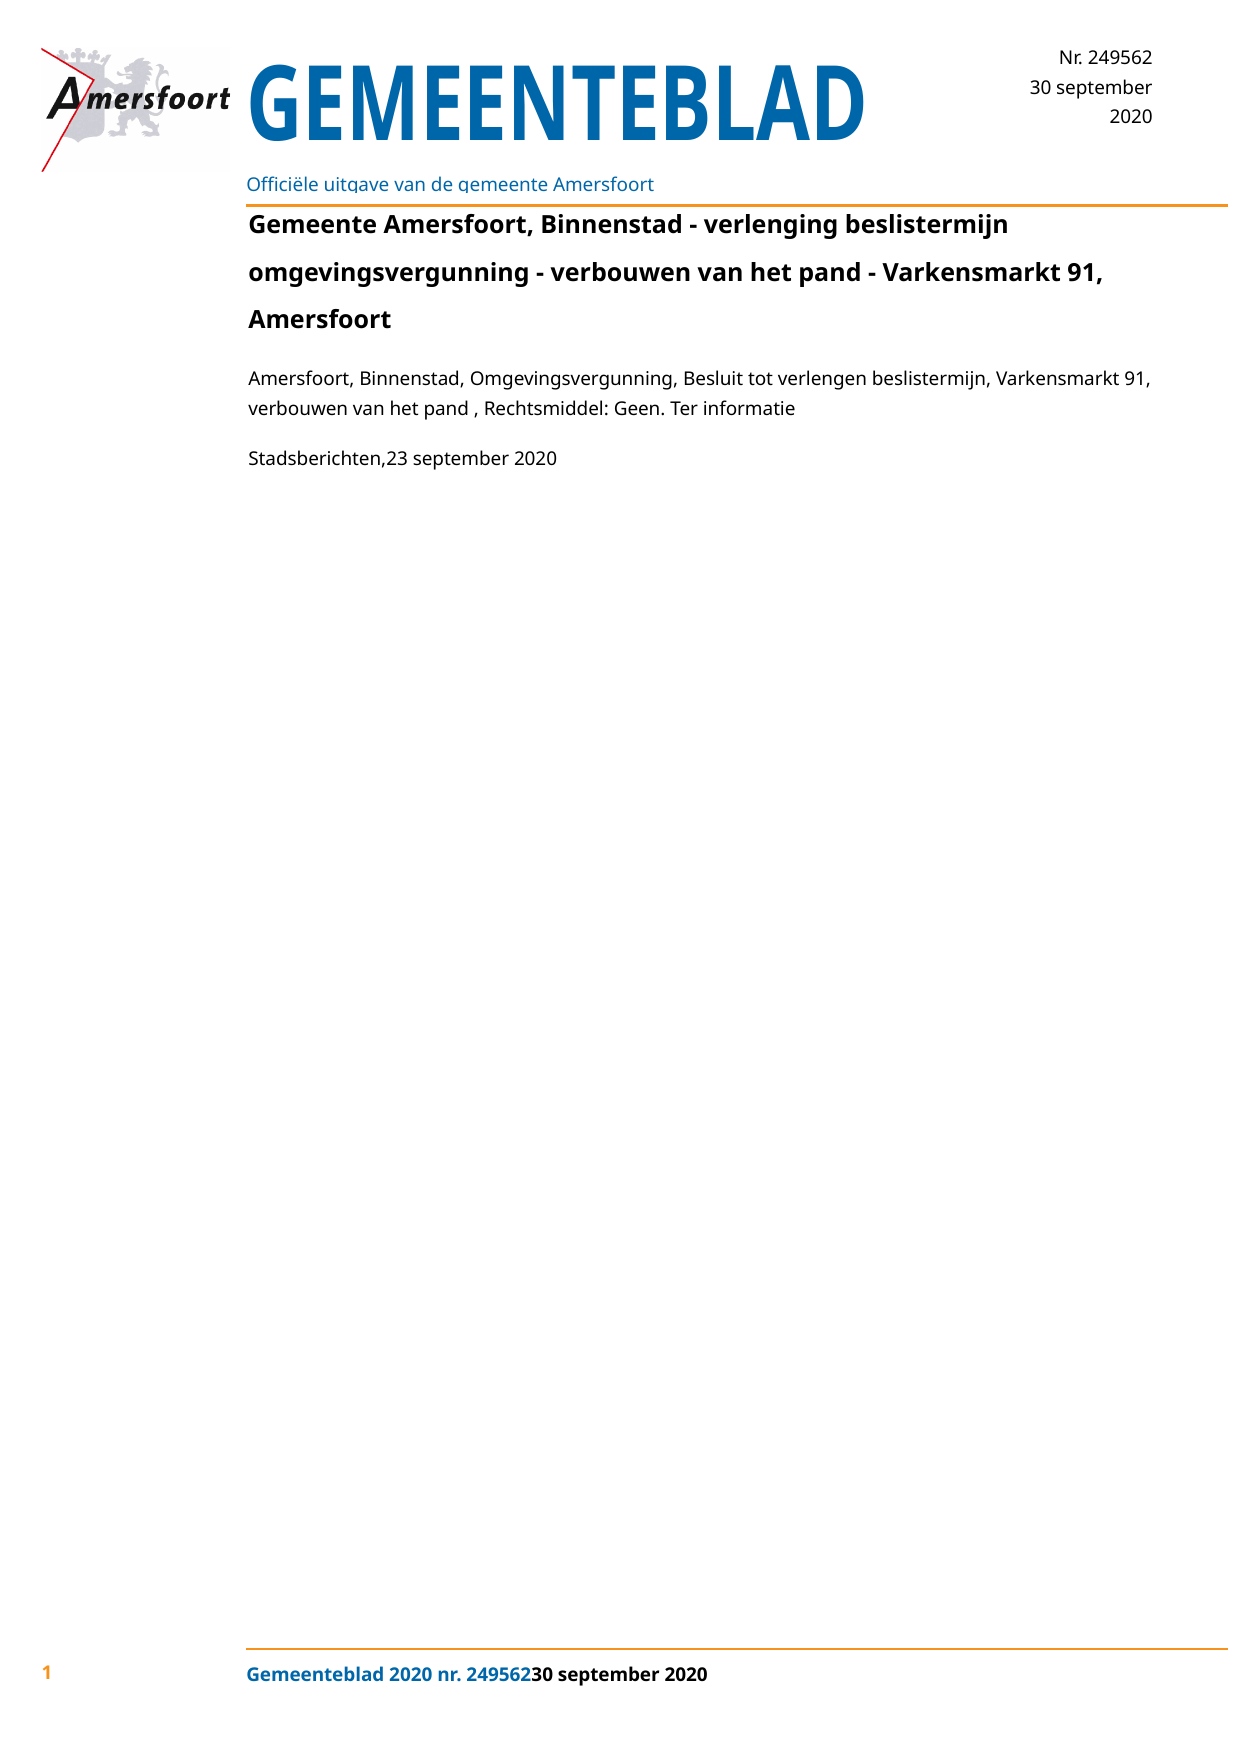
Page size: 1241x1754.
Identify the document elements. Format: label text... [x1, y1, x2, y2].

picture [41, 47, 231, 172]
text Stadsberichten,23 september 2020 [248, 446, 1152, 471]
text Gemeente Amersfoort, Binnenstad - verlenging beslistermijn omgevingsvergunning - verbouwen van het pand - Varkensmarkt 91, Amersfoort [248, 207, 1152, 336]
text Amersfoort, Binnenstad, Omgevingsvergunning, Besluit tot verlengen beslistermijn, Varkensmarkt 91, verbouwen van het pand , Rechtsmiddel: Geen. Ter informatie [248, 366, 1152, 421]
